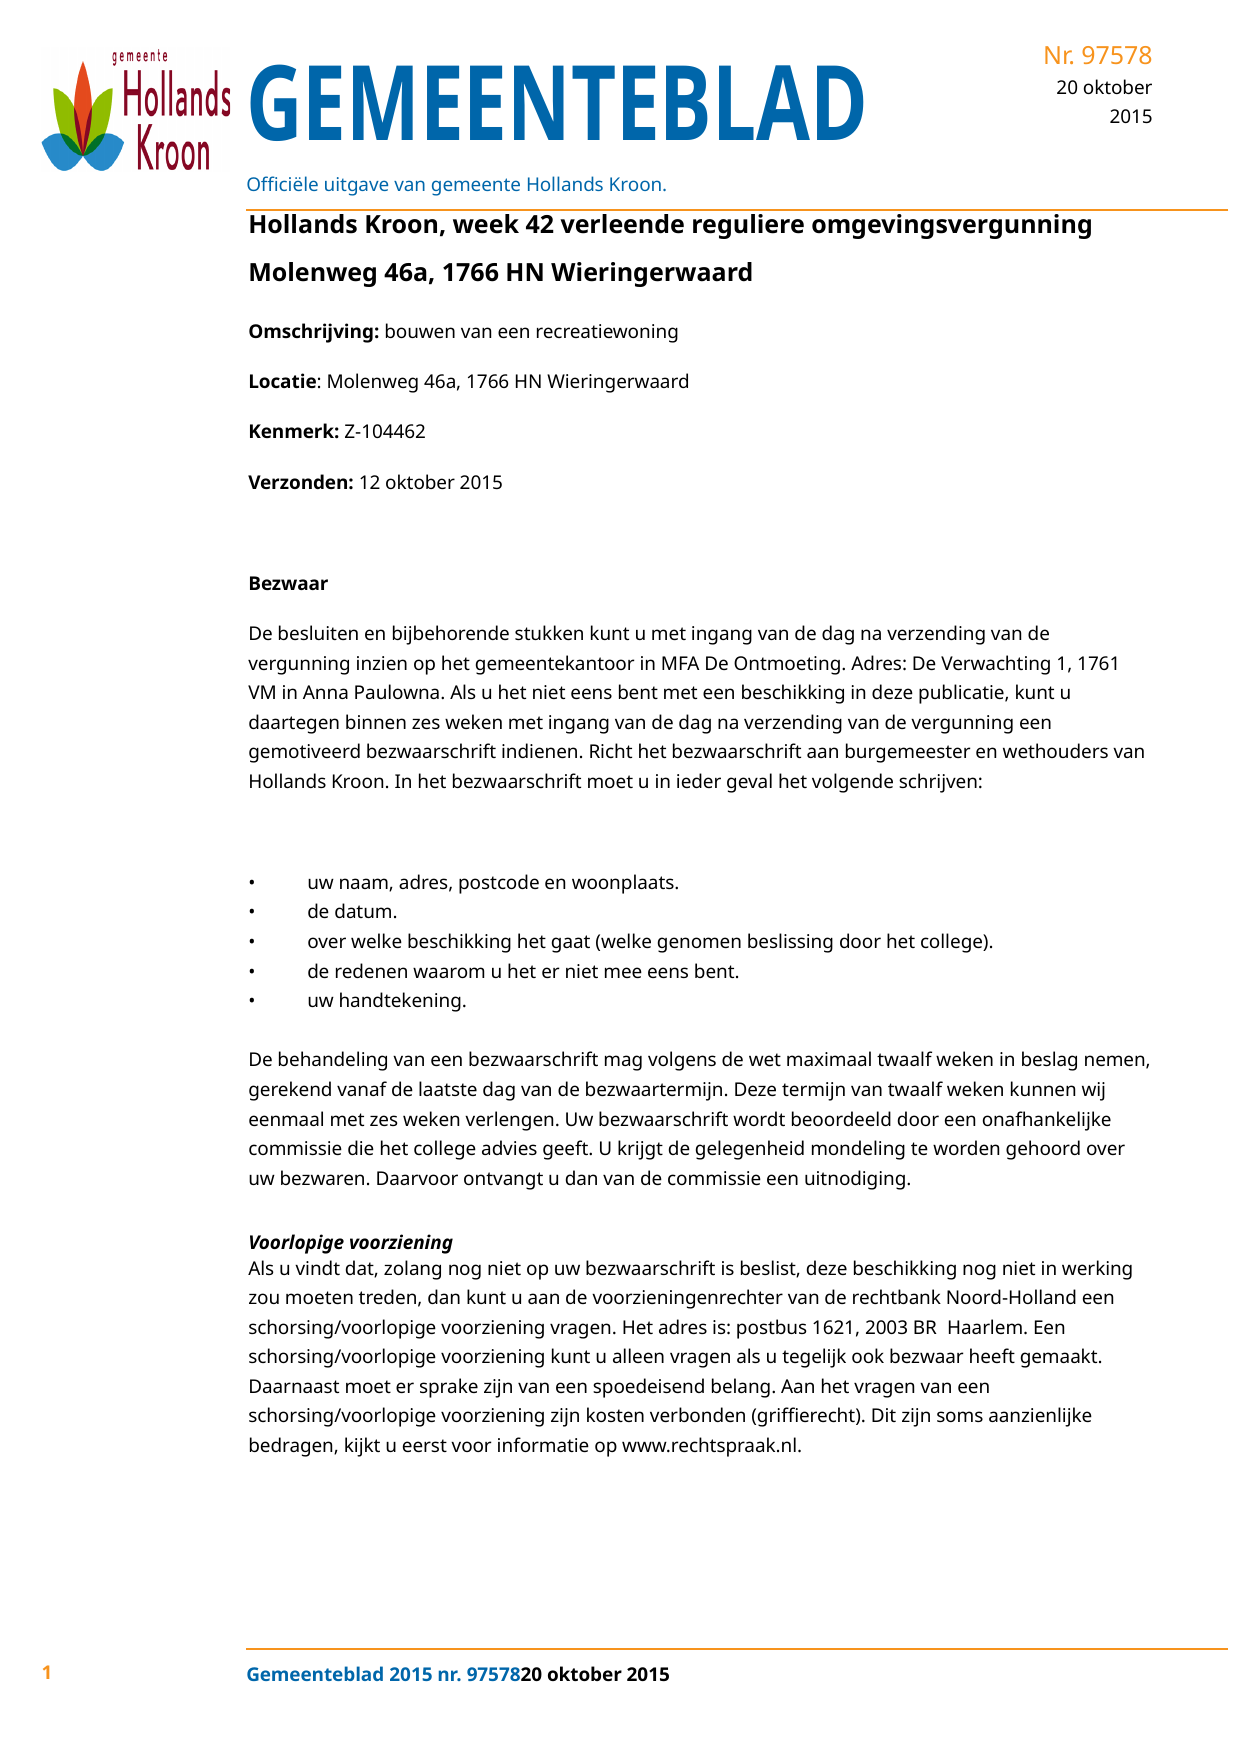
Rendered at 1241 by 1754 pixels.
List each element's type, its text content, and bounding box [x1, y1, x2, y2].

list over welke beschikking het gaat (welke genomen beslissing door het college). [248, 928, 1152, 954]
list de redenen waarom u het er niet mee eens bent. [248, 958, 1152, 984]
text De behandeling van een bezwaarschrift mag volgens de wet maximaal twaalf weken in beslag nemen, gerekend vanaf de laatste dag van de bezwaartermijn. Deze termijn van twaalf weken kunnen wij eenmaal met zes weken verlengen. Uw bezwaarschrift wordt beoordeeld door een onafhankelijke commissie die het college advies geeft. U krijgt de gelegenheid mondeling te worden gehoord over uw bezwaren. Daarvoor ontvangt u dan van de commissie een uitnodiging. [248, 1047, 1152, 1191]
text Hollands Kroon, week 42 verleende reguliere omgevingsvergunning Molenweg 46a, 1766 HN Wieringerwaard [248, 211, 1152, 288]
picture [41, 47, 231, 172]
list uw handtekening. [248, 987, 1152, 1013]
text Omschrijving: bouwen van een recreatiewoning [248, 318, 1152, 344]
list de datum. [248, 899, 1152, 924]
text Voorlopige voorziening [248, 1229, 1152, 1255]
text Als u vindt dat, zolang nog niet op uw bezwaarschrift is beslist, deze beschikking nog niet in werking zou moeten treden, dan kunt u aan de voorzieningenrechter van de rechtbank Noord-Holland een schorsing/voorlopige voorziening vragen. Het adres is: postbus 1621, 2003 BR Haarlem. Een schorsing/voorlopige voorziening kunt u alleen vragen als u tegelijk ook bezwaar heeft gemaakt. Daarnaast moet er sprake zijn van een spoedeisend belang. Aan het vragen van een schorsing/voorlopige voorziening zijn kosten verbonden (griffierecht). Dit zijn soms aanzienlijke bedragen, kijkt u eerst voor informatie op www.rechtspraak.nl. [248, 1255, 1152, 1458]
list uw naam, adres, postcode en woonplaats. [248, 869, 1152, 895]
text Verzonden: 12 oktober 2015 [248, 469, 1152, 495]
text Bezwaar [248, 570, 1152, 596]
text Kenmerk: Z-104462 [248, 419, 1152, 444]
text De besluiten en bijbehorende stukken kunt u met ingang van de dag na verzending van de vergunning inzien op het gemeentekantoor in MFA De Ontmoeting. Adres: De Verwachting 1, 1761 VM in Anna Paulowna. Als u het niet eens bent met een beschikking in deze publicatie, kunt u daartegen binnen zes weken met ingang van de dag na verzending van de vergunning een gemotiveerd bezwaarschrift indienen. Richt het bezwaarschrift aan burgemeester en wethouders van Hollands Kroon. In het bezwaarschrift moet u in ieder geval het volgende schrijven: [248, 620, 1152, 794]
text Locatie: Molenweg 46a, 1766 HN Wieringerwaard [248, 368, 1152, 394]
